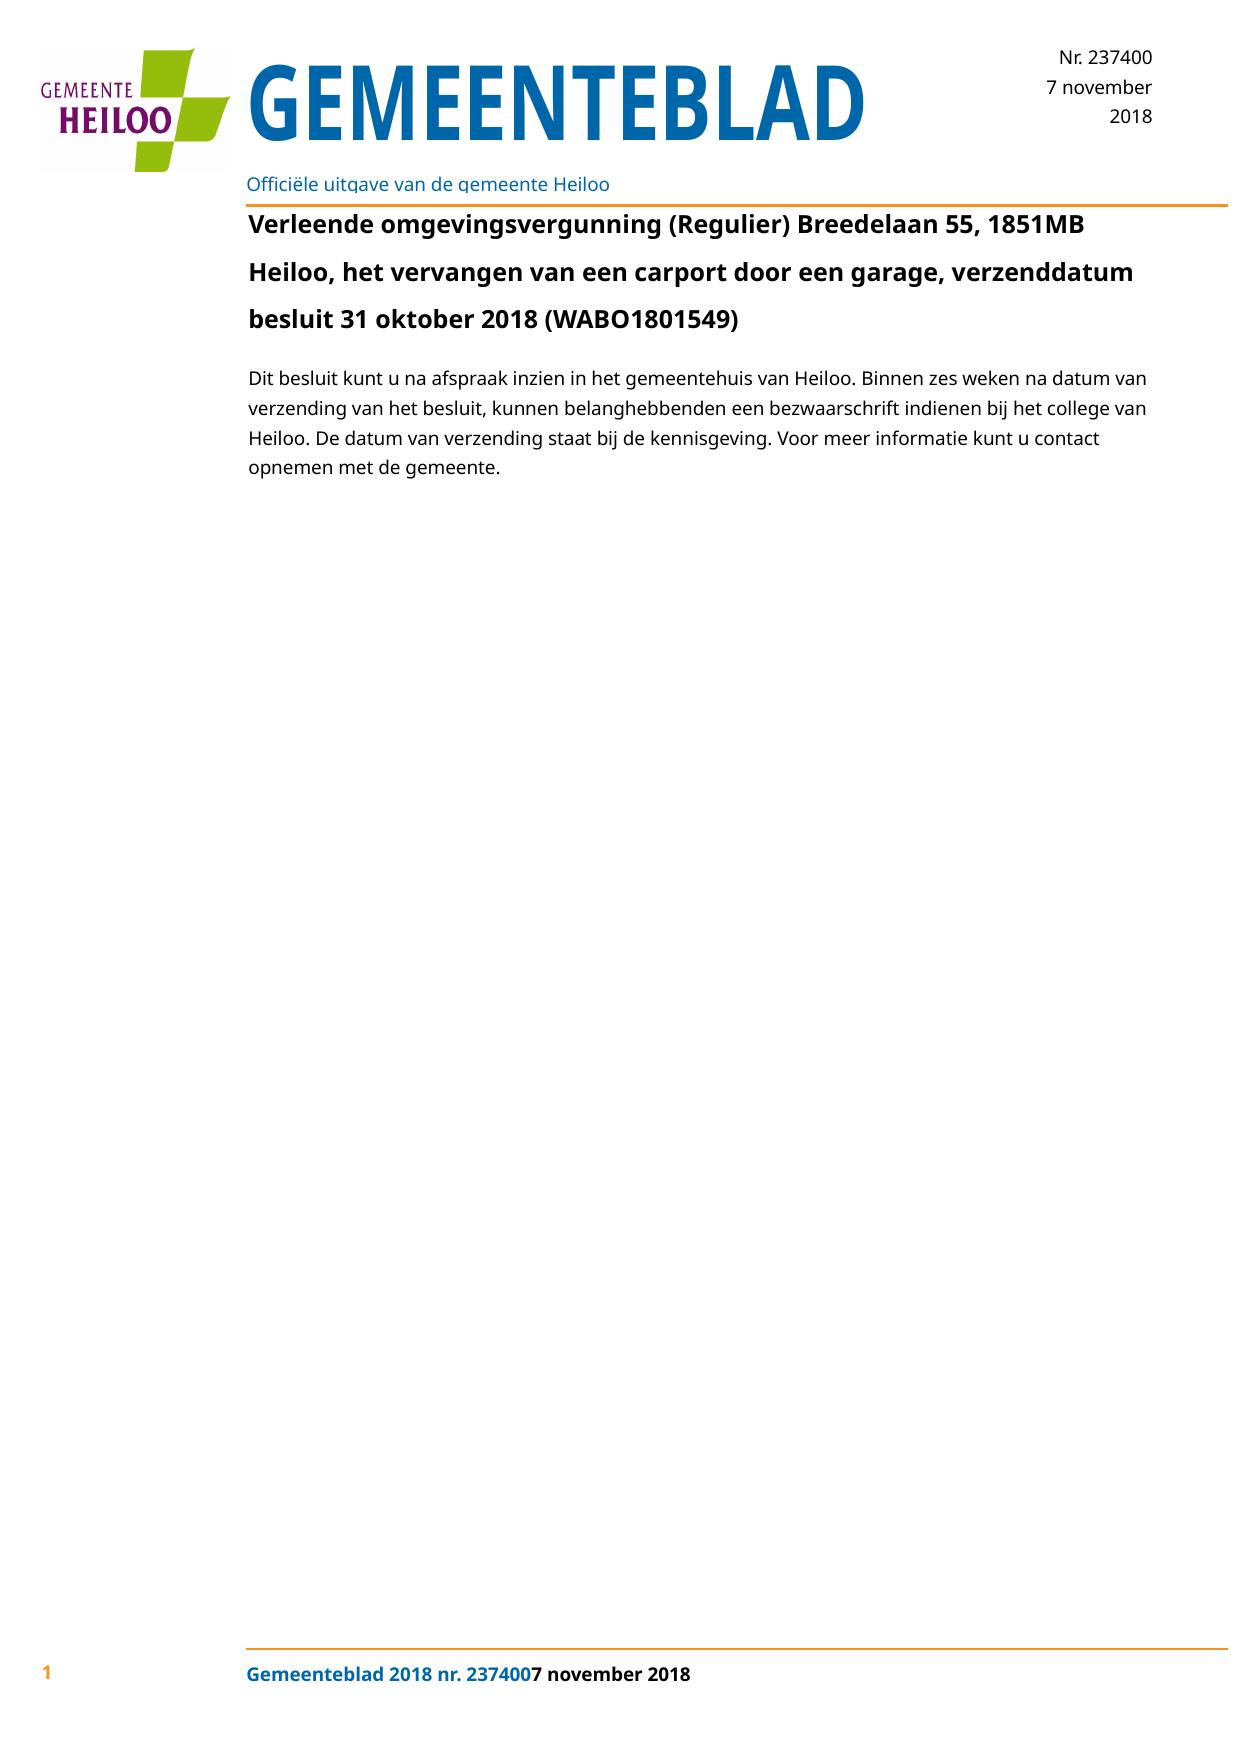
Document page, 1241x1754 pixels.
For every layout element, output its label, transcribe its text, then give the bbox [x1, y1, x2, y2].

text Verleende omgevingsvergunning (Regulier) Breedelaan 55, 1851MB Heiloo, het vervangen van een carport door een garage, verzenddatum besluit 31 oktober 2018 (WABO1801549) [248, 207, 1152, 336]
picture [41, 47, 231, 172]
text Dit besluit kunt u na afspraak inzien in het gemeentehuis van Heiloo. Binnen zes weken na datum van verzending van het besluit, kunnen belanghebbenden een bezwaarschrift indienen bij het college van Heiloo. De datum van verzending staat bij de kennisgeving. Voor meer informatie kunt u contact opnemen met de gemeente. [248, 366, 1152, 480]
